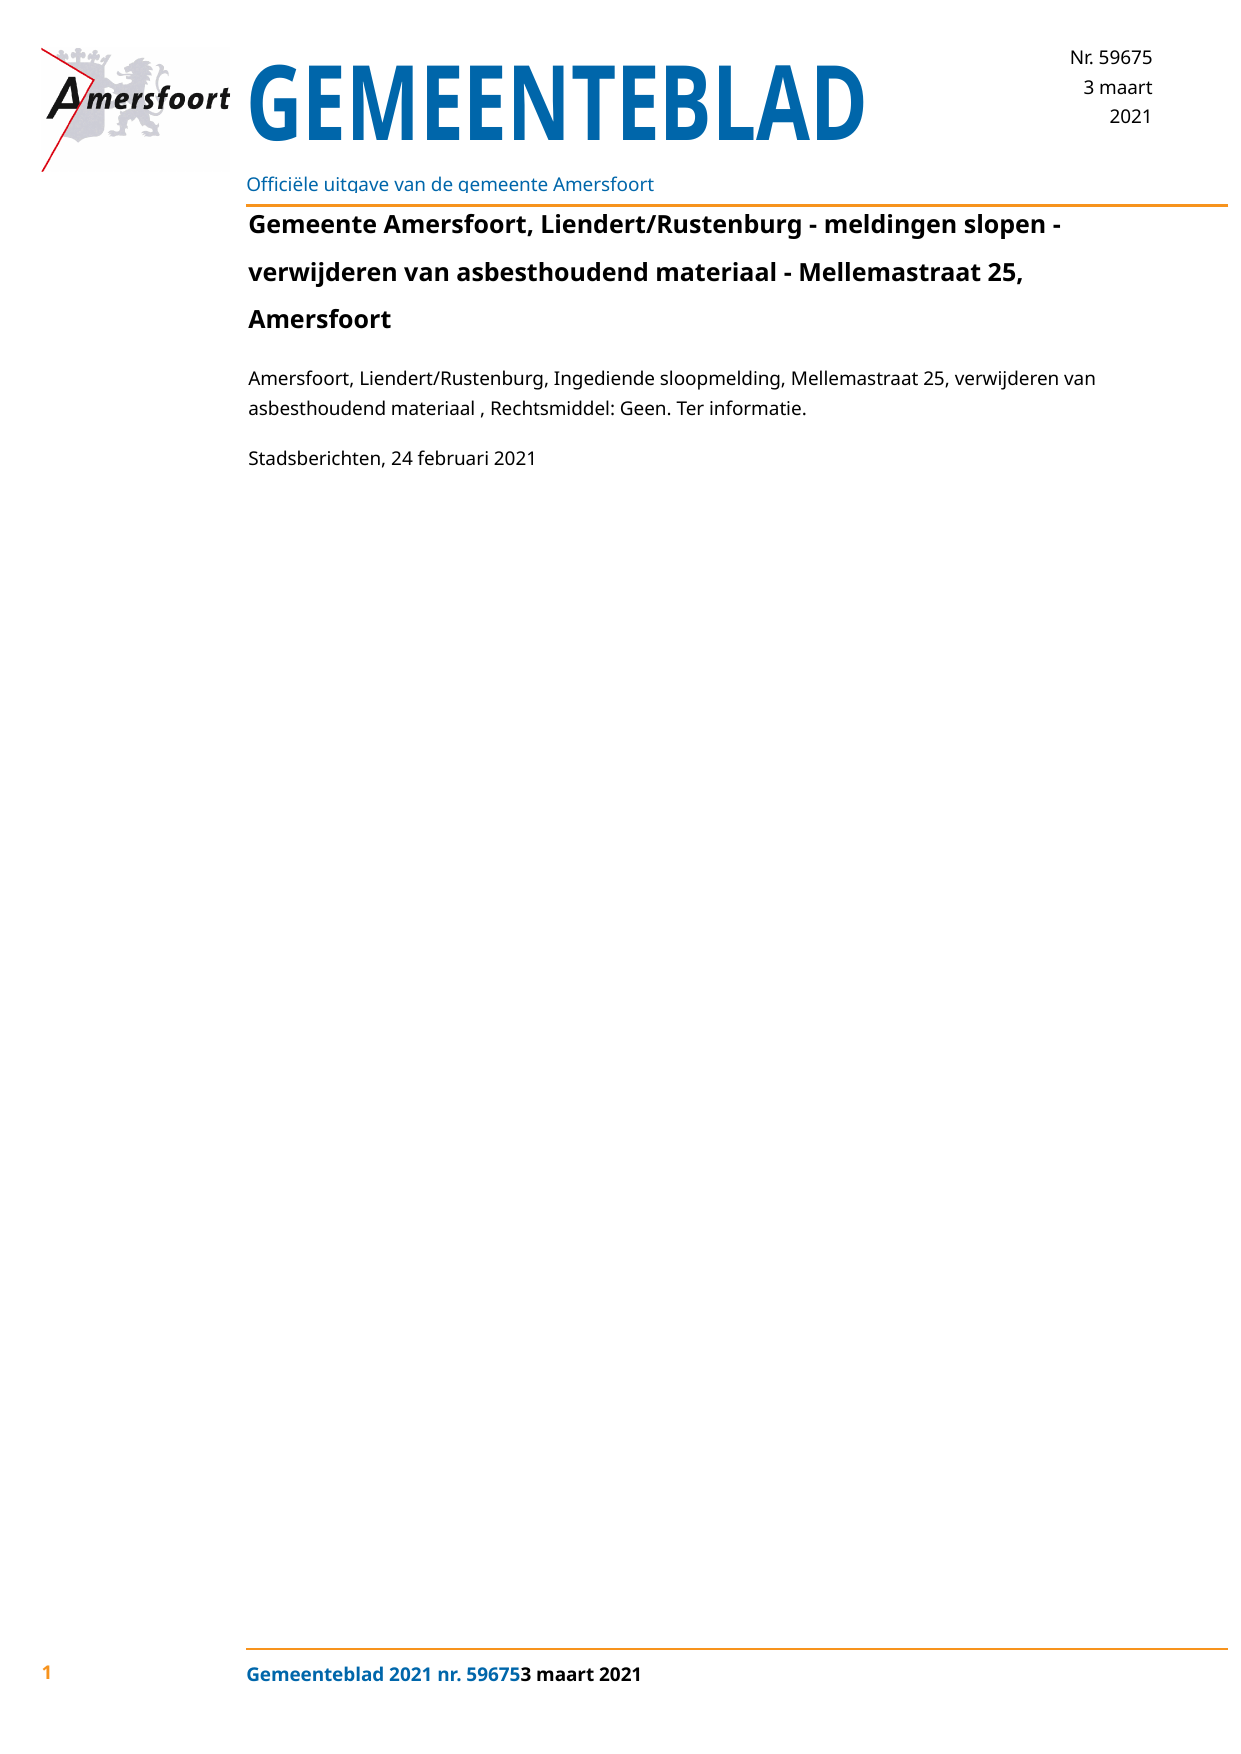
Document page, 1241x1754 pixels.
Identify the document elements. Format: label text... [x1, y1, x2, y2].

picture [41, 47, 231, 172]
text Amersfoort, Liendert/Rustenburg, Ingediende sloopmelding, Mellemastraat 25, verwijderen van asbesthoudend materiaal , Rechtsmiddel: Geen. Ter informatie. [248, 366, 1152, 421]
text Gemeente Amersfoort, Liendert/Rustenburg - meldingen slopen - verwijderen van asbesthoudend materiaal - Mellemastraat 25, Amersfoort [248, 207, 1152, 336]
text Stadsberichten, 24 februari 2021 [248, 446, 1152, 471]
